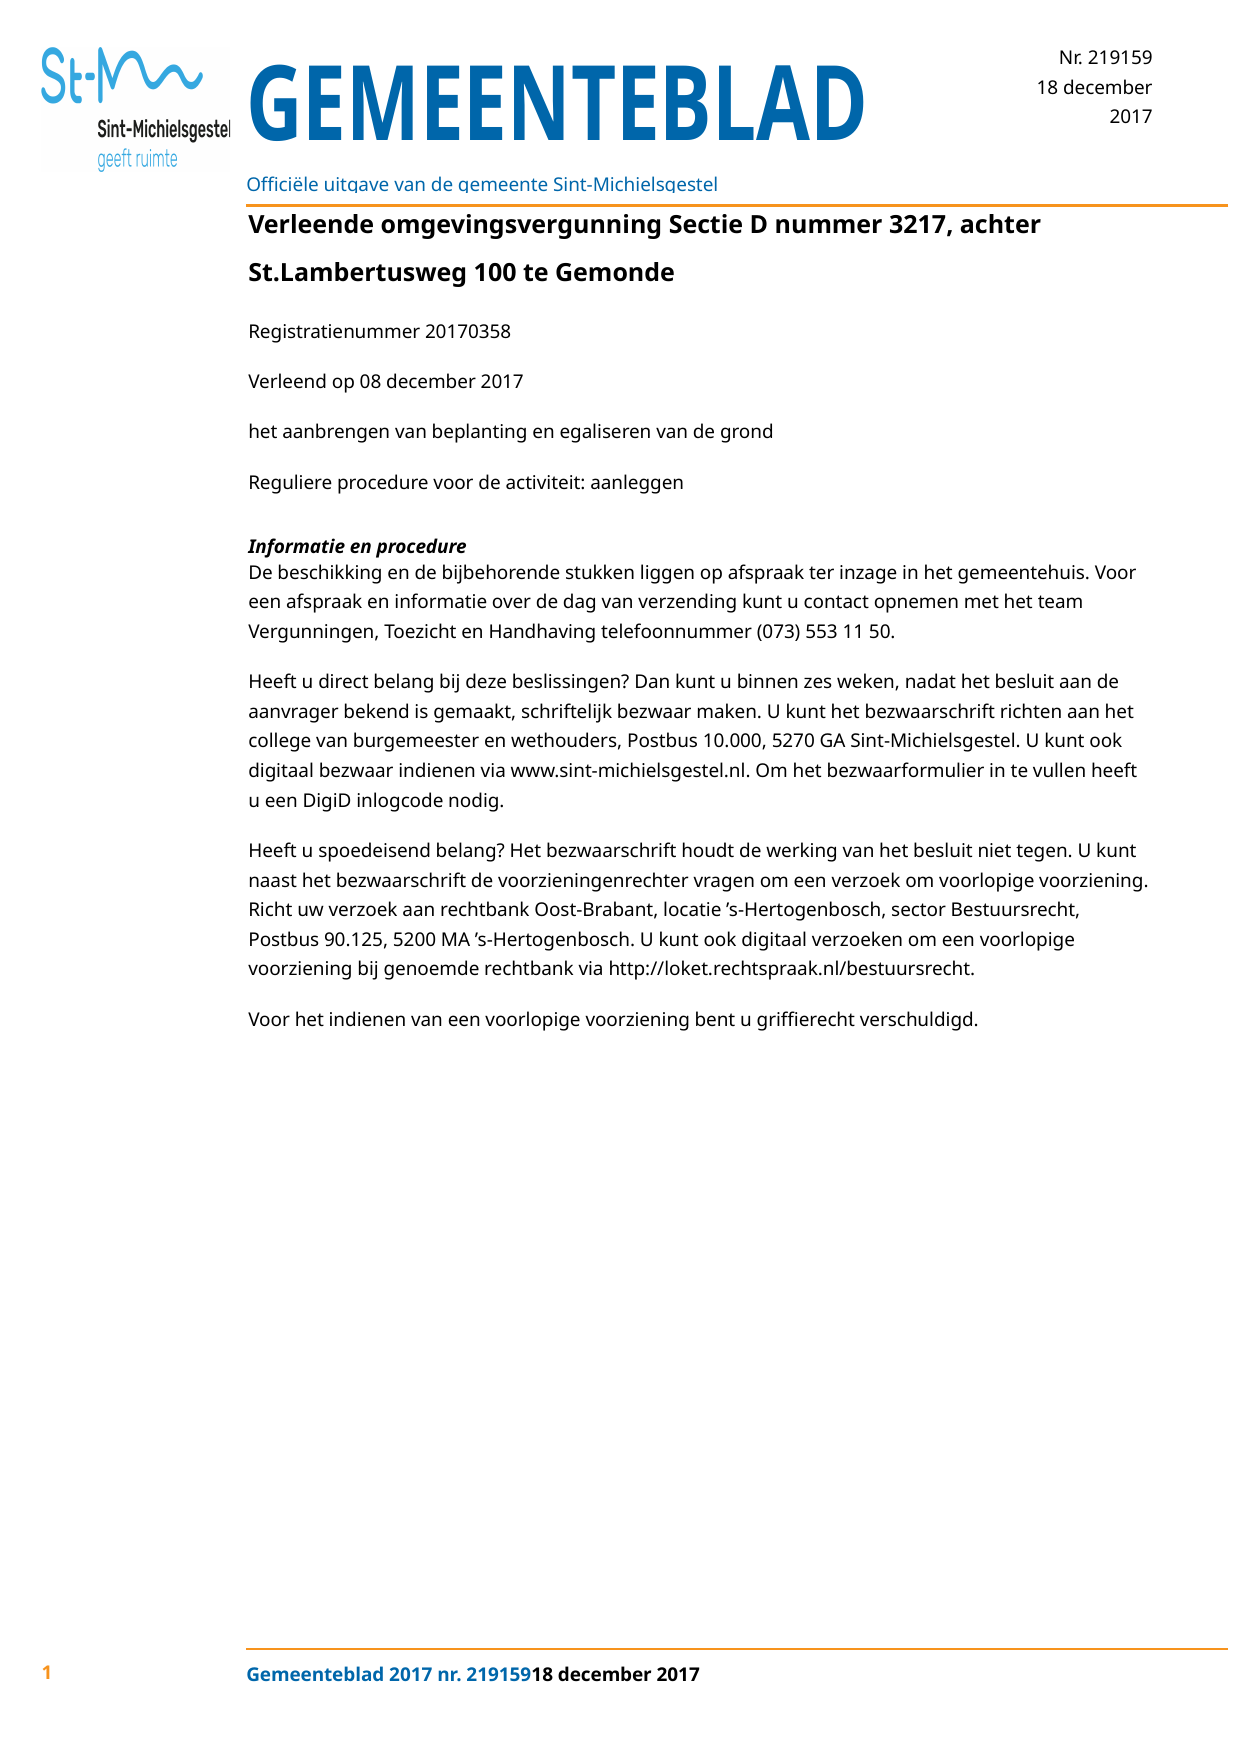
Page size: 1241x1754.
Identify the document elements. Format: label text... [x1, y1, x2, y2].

picture [41, 47, 231, 172]
text Reguliere procedure voor de activiteit: aanleggen [248, 469, 1152, 495]
text Informatie en procedure [248, 533, 1152, 559]
text Verleend op 08 december 2017 [248, 368, 1152, 394]
text Registratienummer 20170358 [248, 318, 1152, 344]
text Verleende omgevingsvergunning Sectie D nummer 3217, achter St.Lambertusweg 100 te Gemonde [248, 207, 1152, 288]
text De beschikking en de bijbehorende stukken liggen op afspraak ter inzage in het gemeentehuis. Voor een afspraak en informatie over de dag van verzending kunt u contact opnemen met het team Vergunningen, Toezicht en Handhaving telefoonnummer (073) 553 11 50. [248, 559, 1152, 644]
text Heeft u direct belang bij deze beslissingen? Dan kunt u binnen zes weken, nadat het besluit aan de aanvrager bekend is gemaakt, schriftelijk bezwaar maken. U kunt het bezwaarschrift richten aan het college van burgemeester en wethouders, Postbus 10.000, 5270 GA Sint-Michielsgestel. U kunt ook digitaal bezwaar indienen via www.sint-michielsgestel.nl. Om het bezwaarformulier in te vullen heeft u een DigiD inlogcode nodig. [248, 668, 1152, 812]
text Voor het indienen van een voorlopige voorziening bent u griffierecht verschuldigd. [248, 1006, 1152, 1032]
text Heeft u spoedeisend belang? Het bezwaarschrift houdt de werking van het besluit niet tegen. U kunt naast het bezwaarschrift de voorzieningenrechter vragen om een verzoek om voorlopige voorziening. Richt uw verzoek aan rechtbank Oost-Brabant, locatie ’s-Hertogenbosch, sector Bestuursrecht, Postbus 90.125, 5200 MA ’s-Hertogenbosch. U kunt ook digitaal verzoeken om een voorlopige voorziening bij genoemde rechtbank via http://loket.rechtspraak.nl/bestuursrecht. [248, 837, 1152, 981]
text het aanbrengen van beplanting en egaliseren van de grond [248, 419, 1152, 444]
